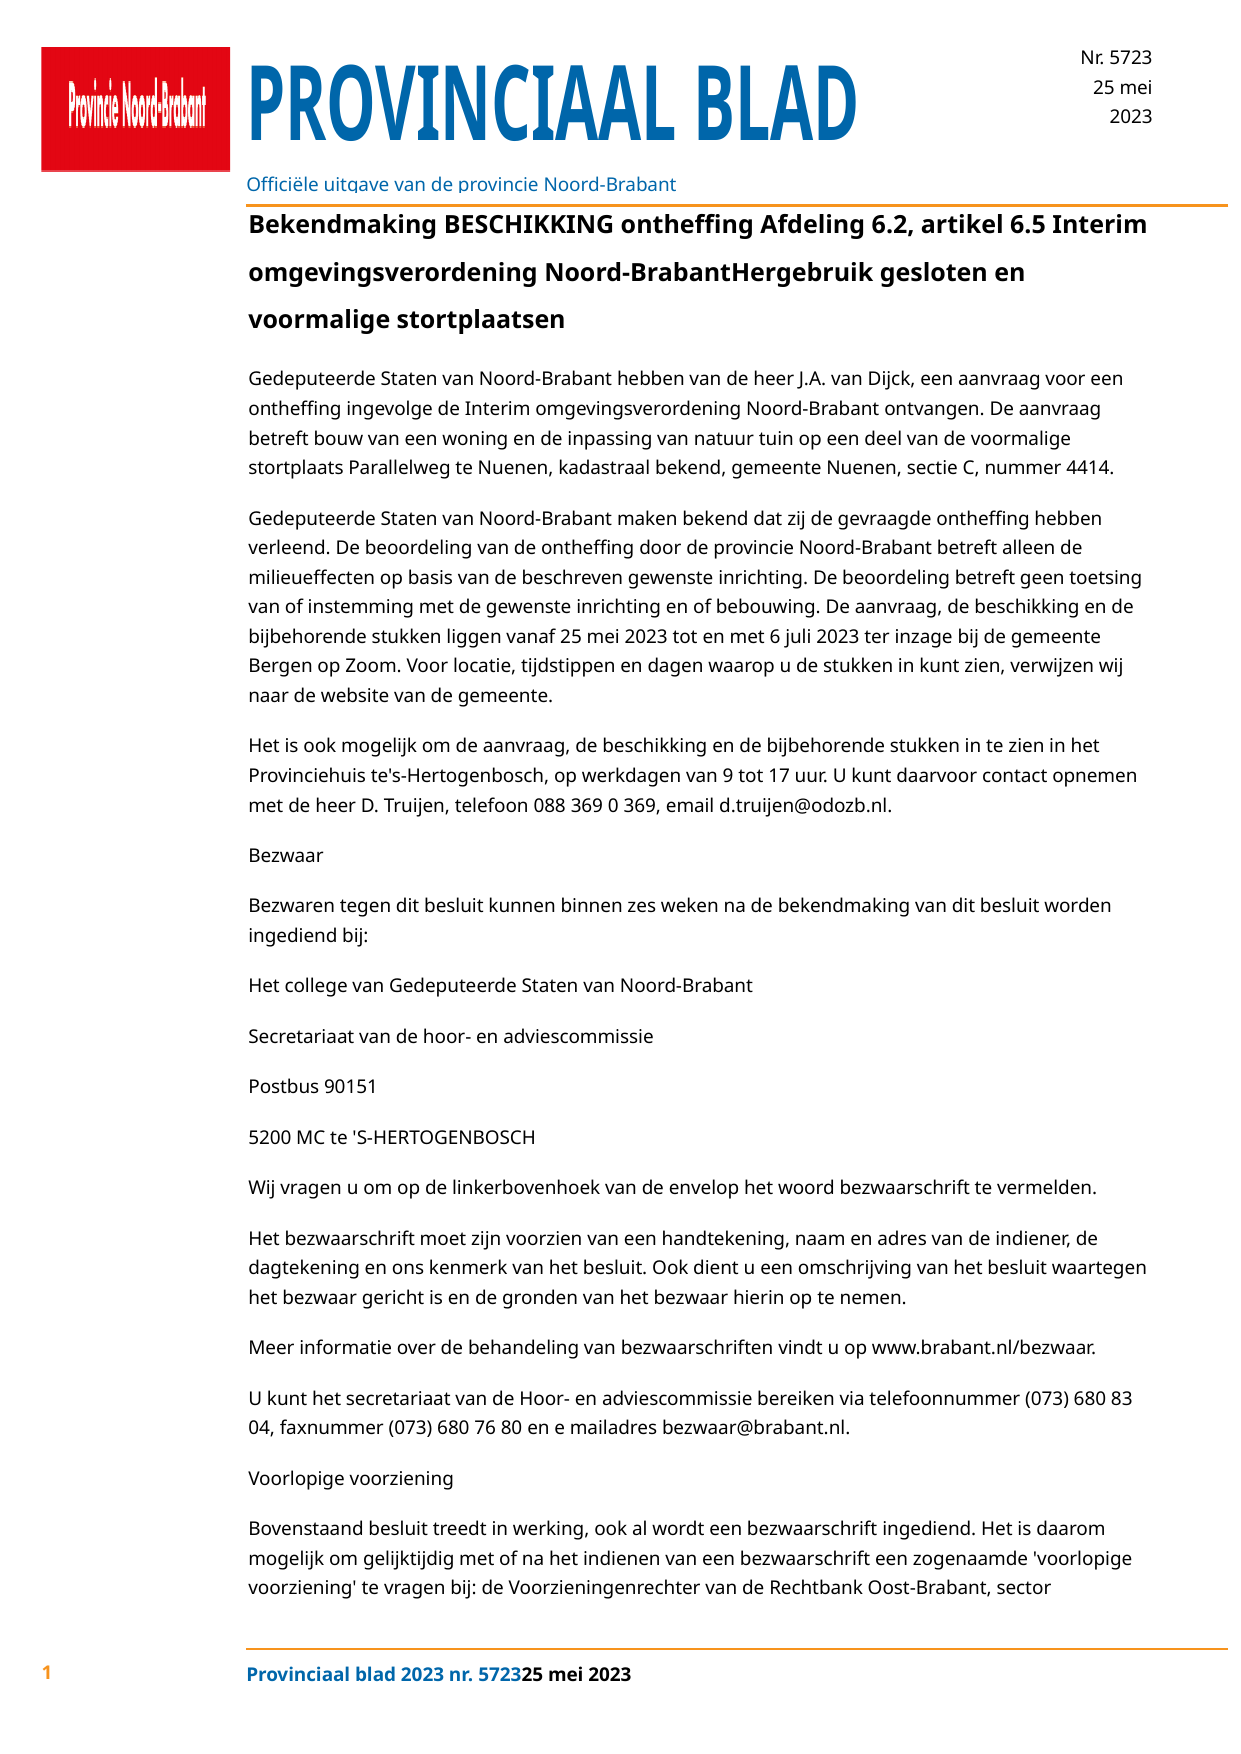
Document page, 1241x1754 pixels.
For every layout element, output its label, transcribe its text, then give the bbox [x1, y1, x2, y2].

text Bezwaar [248, 842, 1152, 868]
text Meer informatie over de behandeling van bezwaarschriften vindt u op www.brabant.nl/bezwaar. [248, 1334, 1152, 1360]
text Gedeputeerde Staten van Noord-Brabant maken bekend dat zij de gevraagde ontheffing hebben verleend. De beoordeling van de ontheffing door de provincie Noord-Brabant betreft alleen de milieueffecten op basis van de beschreven gewenste inrichting. De beoordeling betreft geen toetsing van of instemming met de gewenste inrichting en of bebouwing. De aanvraag, de beschikking en de bijbehorende stukken liggen vanaf 25 mei 2023 tot en met 6 juli 2023 ter inzage bij de gemeente Bergen op Zoom. Voor locatie, tijdstippen en dagen waarop u de stukken in kunt zien, verwijzen wij naar de website van de gemeente. [248, 505, 1152, 708]
text Bekendmaking BESCHIKKING ontheffing Afdeling 6.2, artikel 6.5 Interim omgevingsverordening Noord-BrabantHergebruik gesloten en voormalige stortplaatsen [248, 207, 1152, 336]
picture [41, 47, 231, 172]
text Bezwaren tegen dit besluit kunnen binnen zes weken na de bekendmaking van dit besluit worden ingediend bij: [248, 893, 1152, 948]
text Gedeputeerde Staten van Noord-Brabant hebben van de heer J.A. van Dijck, een aanvraag voor een ontheffing ingevolge de Interim omgevingsverordening Noord-Brabant ontvangen. De aanvraag betreft bouw van een woning en de inpassing van natuur tuin op een deel van de voormalige stortplaats Parallelweg te Nuenen, kadastraal bekend, gemeente Nuenen, sectie C, nummer 4414. [248, 366, 1152, 480]
text Bovenstaand besluit treedt in werking, ook al wordt een bezwaarschrift ingediend. Het is daarom mogelijk om gelijktijdig met of na het indienen van een bezwaarschrift een zogenaamde 'voorlopige voorziening' te vragen bij: de Voorzieningenrechter van de Rechtbank Oost-Brabant, sector [248, 1515, 1152, 1600]
text U kunt het secretariaat van de Hoor- en adviescommissie bereiken via telefoonnummer (073) 680 83 04, faxnummer (073) 680 76 80 en e mailadres bezwaar@brabant.nl. [248, 1385, 1152, 1440]
text Het is ook mogelijk om de aanvraag, de beschikking en de bijbehorende stukken in te zien in het Provinciehuis te's-Hertogenbosch, op werkdagen van 9 tot 17 uur. U kunt daarvoor contact opnemen met de heer D. Truijen, telefoon 088 369 0 369, email d.truijen@odozb.nl. [248, 733, 1152, 817]
text Postbus 90151 [248, 1073, 1152, 1099]
text Secretariaat van de hoor- en adviescommissie [248, 1023, 1152, 1049]
text Het bezwaarschrift moet zijn voorzien van een handtekening, naam en adres van de indiener, de dagtekening en ons kenmerk van het besluit. Ook dient u een omschrijving van het besluit waartegen het bezwaar gericht is en de gronden van het bezwaar hierin op te nemen. [248, 1225, 1152, 1309]
text 5200 MC te 'S-HERTOGENBOSCH [248, 1124, 1152, 1149]
text Wij vragen u om op de linkerbovenhoek van de envelop het woord bezwaarschrift te vermelden. [248, 1174, 1152, 1200]
text Voorlopige voorziening [248, 1465, 1152, 1490]
text Het college van Gedeputeerde Staten van Noord-Brabant [248, 973, 1152, 998]
